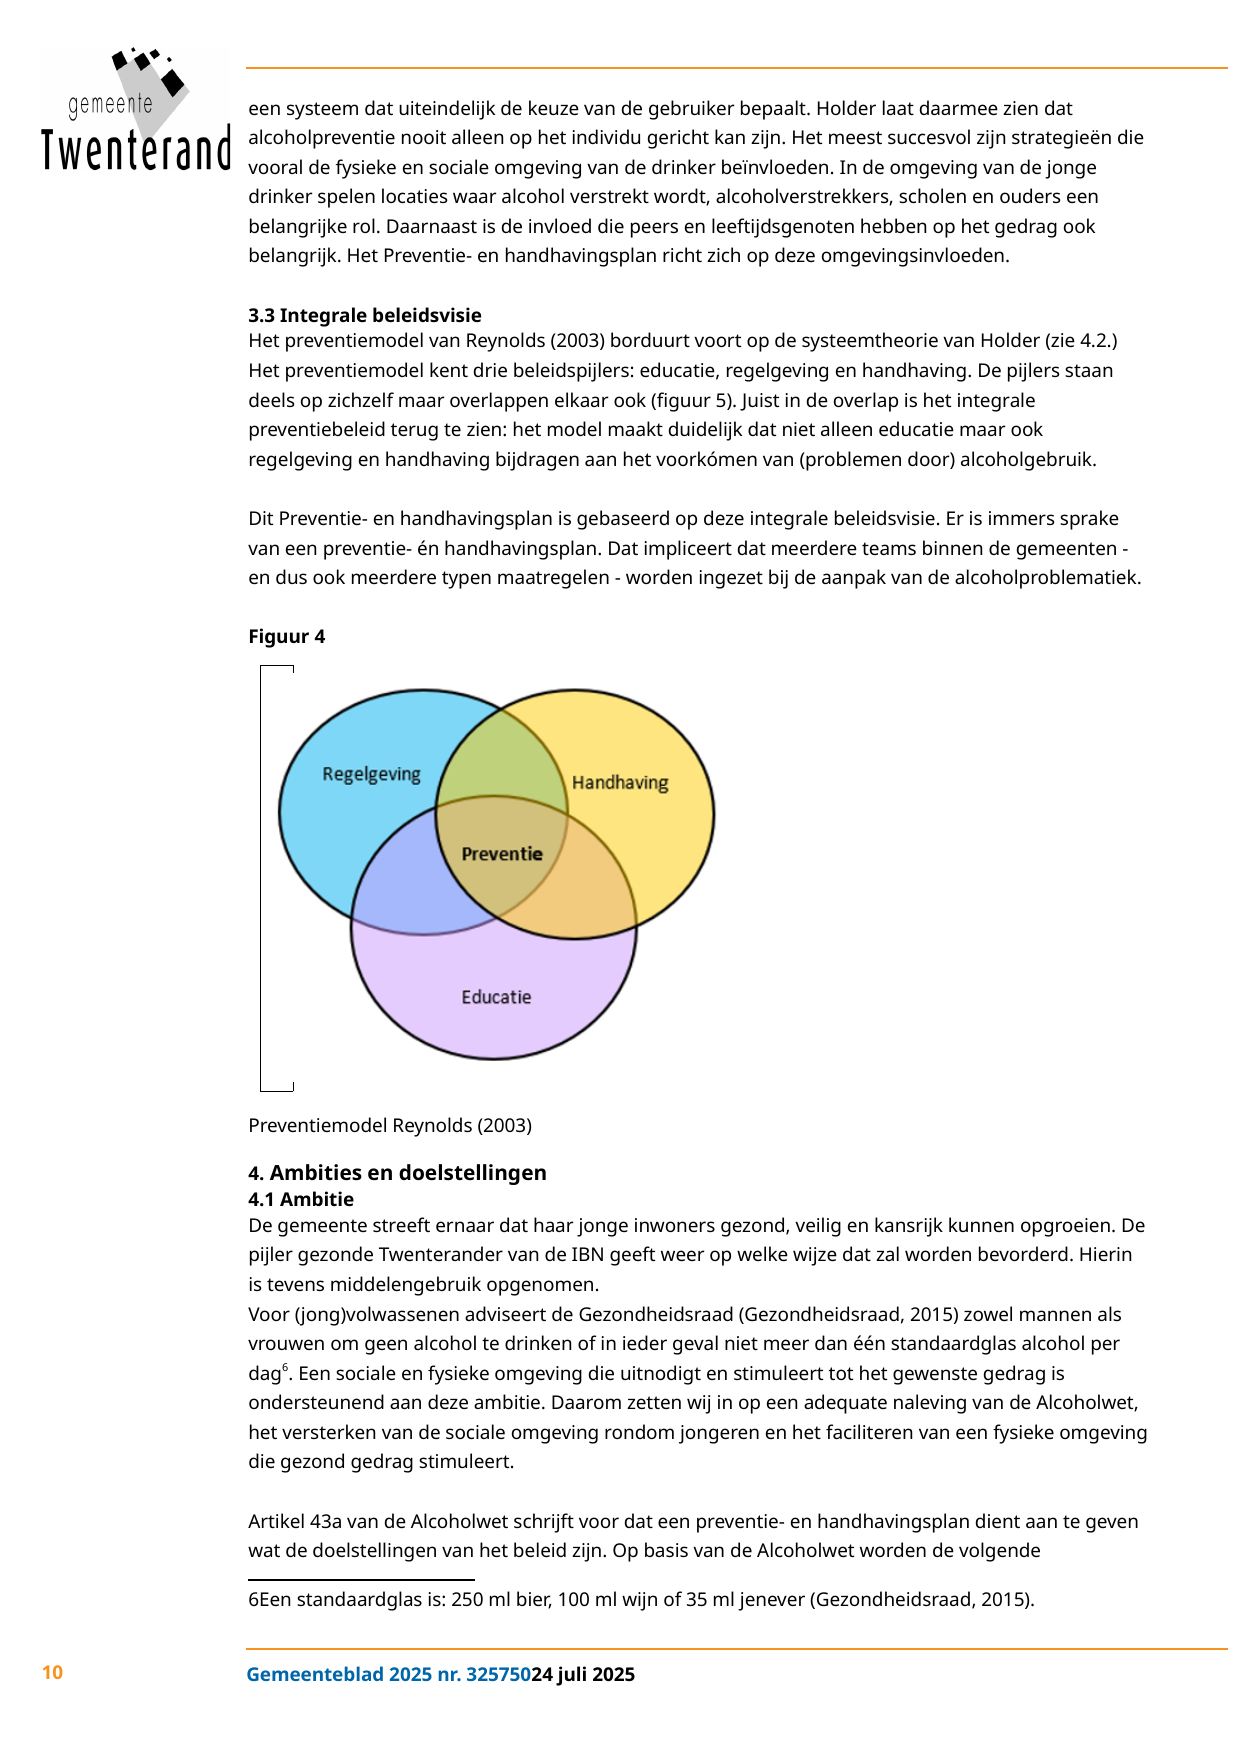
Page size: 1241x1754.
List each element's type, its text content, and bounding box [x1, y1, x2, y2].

text Voor (jong)volwassenen adviseert de Gezondheidsraad (Gezondheidsraad, 2015) zowel mannen als vrouwen om geen alcohol te drinken of in ieder geval niet meer dan één standaardglas alcohol per dag. Een sociale en fysieke omgeving die uitnodigt en stimuleert tot het gewenste gedrag is ondersteunend aan deze ambitie. Daarom zetten wij in op een adequate naleving van de Alcoholwet, het versterken van de sociale omgeving rondom jongeren en het faciliteren van een fysieke omgeving die gezond gedrag stimuleert. [248, 1301, 1152, 1474]
text Een standaardglas is: 250 ml bier, 100 ml wijn of 35 ml jenever (Gezondheidsraad, 2015). [248, 1586, 1152, 1612]
text 4. Ambities en doelstellingen [248, 1158, 1152, 1186]
text Preventiemodel Reynolds (2003) [248, 1112, 1152, 1138]
picture [41, 47, 231, 172]
text een systeem dat uiteindelijk de keuze van de gebruiker bepaalt. Holder laat daarmee zien dat alcoholpreventie nooit alleen op het individu gericht kan zijn. Het meest succesvol zijn strategieën die vooral de fysieke en sociale omgeving van de drinker beïnvloeden. In de omgeving van de jonge drinker spelen locaties waar alcohol verstrekt wordt, alcoholverstrekkers, scholen en ouders een belangrijke rol. Daarnaast is de invloed die peers en leeftijdsgenoten hebben op het gedrag ook belangrijk. Het Preventie- en handhavingsplan richt zich op deze omgevingsinvloeden. [248, 95, 1152, 268]
text 4.1 Ambitie [248, 1186, 1152, 1212]
text Dit Preventie- en handhavingsplan is gebaseerd op deze integrale beleidsvisie. Er is immers sprake van een preventie- én handhavingsplan. Dat impliceert dat meerdere teams binnen de gemeenten - en dus ook meerdere typen maatregelen - worden ingezet bij de aanpak van de alcoholproblematiek. [248, 505, 1152, 590]
text Het preventiemodel van Reynolds (2003) borduurt voort op de systeemtheorie van Holder (zie 4.2.) Het preventiemodel kent drie beleidspijlers: educatie, regelgeving en handhaving. De pijlers staan deels op zichzelf maar overlappen elkaar ook (figuur 5). Juist in de overlap is het integrale preventiebeleid terug te zien: het model maakt duidelijk dat niet alleen educatie maar ook regelgeving en handhaving bijdragen aan het voorkómen van (problemen door) alcoholgebruik. [248, 328, 1152, 472]
text Figuur 4 [248, 623, 1152, 649]
text 3.3 Integrale beleidsvisie [248, 302, 1152, 328]
text De gemeente streeft ernaar dat haar jonge inwoners gezond, veilig en kansrijk kunnen opgroeien. De pijler gezonde Twenterander van de IBN geeft weer op welke wijze dat zal worden bevorderd. Hierin is tevens middelengebruik opgenomen. [248, 1212, 1152, 1297]
picture [268, 673, 742, 1082]
text Artikel 43a van de Alcoholwet schrijft voor dat een preventie- en handhavingsplan dient aan te geven wat de doelstellingen van het beleid zijn. Op basis van de Alcoholwet worden de volgende [248, 1508, 1152, 1563]
